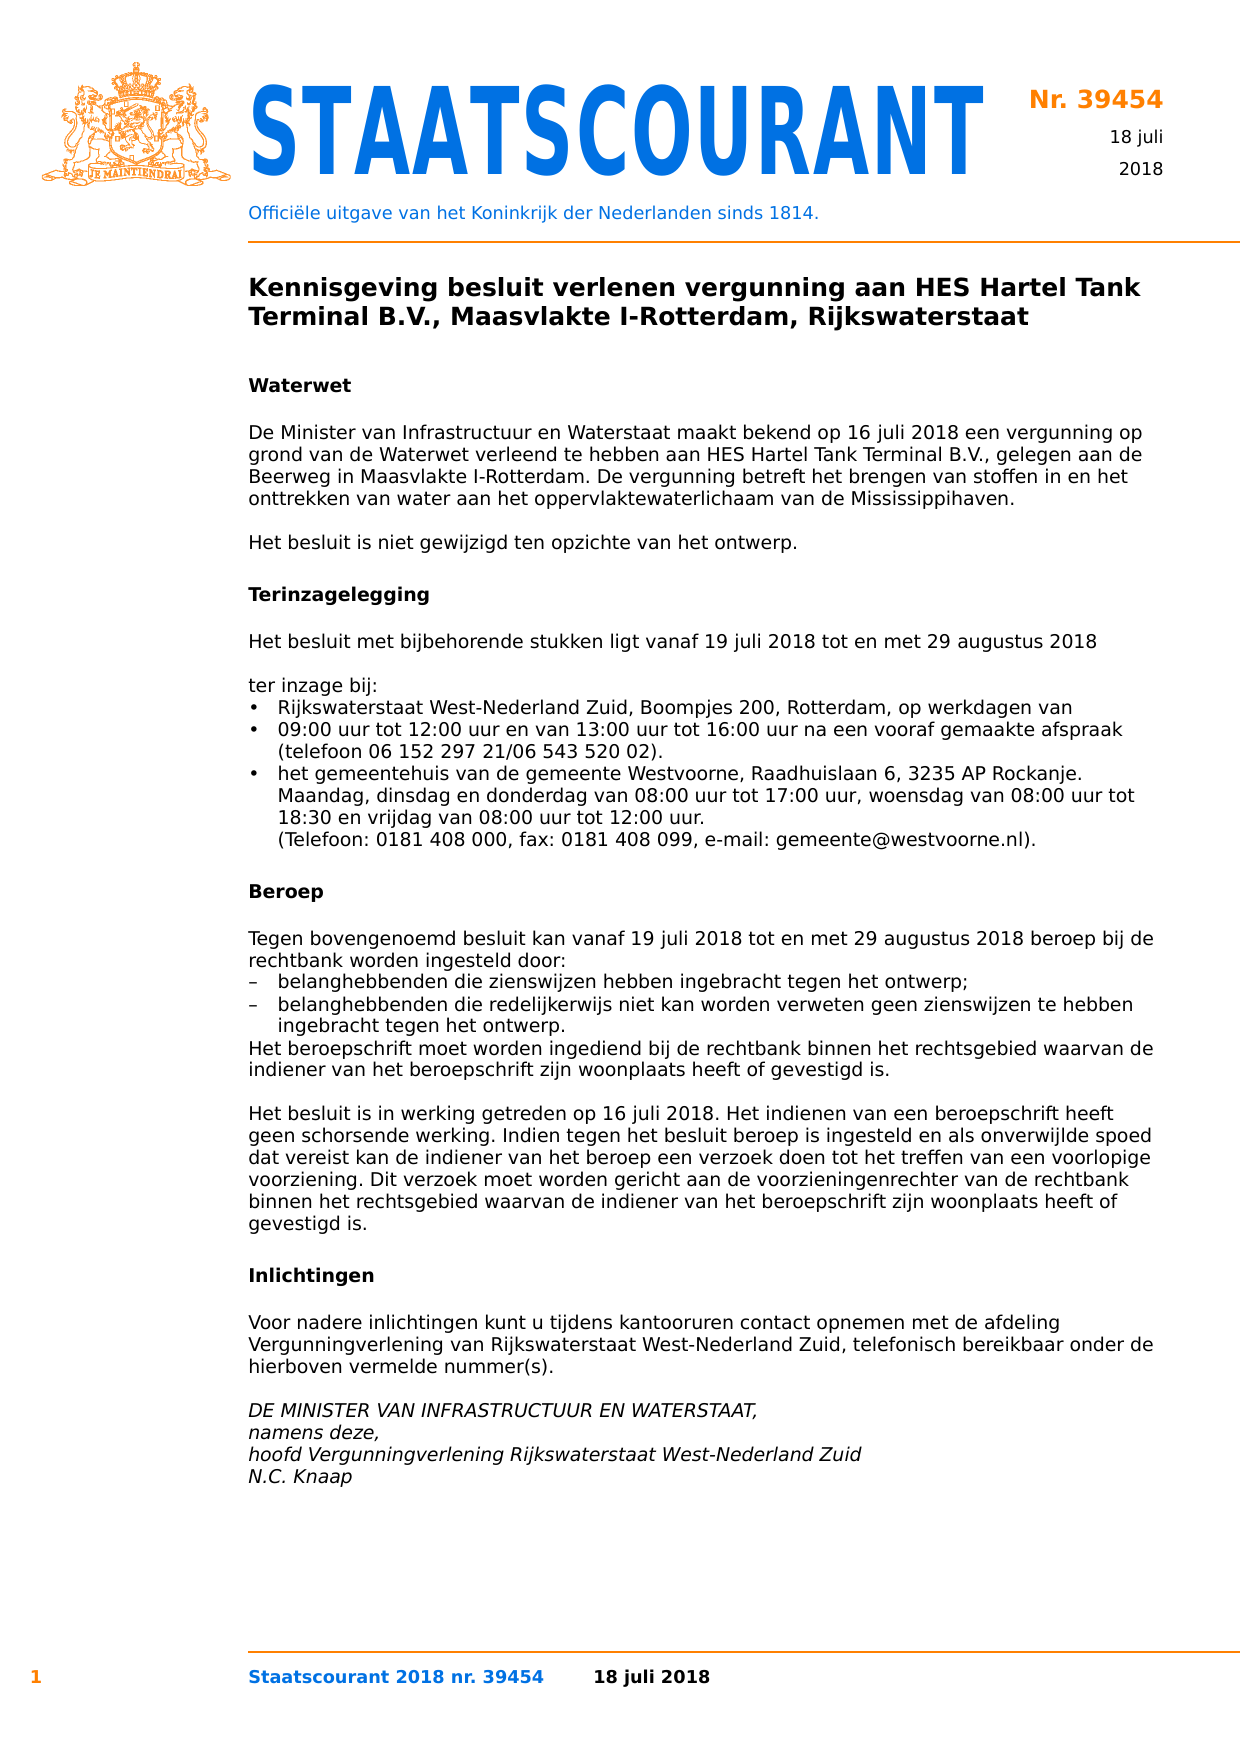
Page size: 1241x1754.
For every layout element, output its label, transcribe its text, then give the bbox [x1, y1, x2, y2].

table_header [25, 62, 248, 241]
table_cell Officiële uitgave van het Koninkrijk der Nederlanden sinds 1814. [248, 203, 1240, 241]
table_header STAATSCOURANT [248, 62, 998, 203]
table_cell 2018 [998, 153, 1240, 203]
subtitle Beroep [248, 881, 1163, 902]
text DE MINISTER VAN INFRASTRUCTUUR EN WATERSTAAT, namens deze, hoofd Vergunningverlening Rijkswaterstaat West-Nederland Zuid N.C. Knaap [248, 1400, 1163, 1488]
text De Minister van Infrastructuur en Waterstaat maakt bekend op 16 juli 2018 een vergunning op grond van de Waterwet verleend te hebben aan HES Hartel Tank Terminal B.V., gelegen aan de Beerweg in Maasvlakte I-Rotterdam. De vergunning betreft het brengen van stoffen in en het onttrekken van water aan het oppervlaktewaterlichaam van de Mississippihaven. [248, 422, 1163, 510]
text Maandag, dinsdag en donderdag van 08:00 uur tot 17:00 uur, woensdag van 08:00 uur tot 18:30 en vrijdag van 08:00 uur tot 12:00 uur. [277, 784, 1163, 828]
text – belanghebbenden die zienswijzen hebben ingebracht tegen het ontwerp; [248, 971, 1163, 993]
subtitle Waterwet [248, 375, 1163, 397]
subtitle Terinzagelegging [248, 584, 1163, 606]
text • het gemeentehuis van de gemeente Westvoorne, Raadhuislaan 6, 3235 AP Rockanje. [248, 763, 1163, 784]
text • 09:00 uur tot 12:00 uur en van 13:00 uur tot 16:00 uur na een vooraf gemaakte afspraak (telefoon 06 152 297 21/06 543 520 02). [248, 719, 1163, 763]
text Tegen bovengenoemd besluit kan vanaf 19 juli 2018 tot en met 29 augustus 2018 beroep bij de rechtbank worden ingesteld door: [248, 927, 1163, 971]
text Het besluit met bijbehorende stukken ligt vanaf 19 juli 2018 tot en met 29 augustus 2018 [248, 631, 1163, 653]
text ter inzage bij: [248, 675, 1163, 697]
text – belanghebbenden die redelijkerwijs niet kan worden verweten geen zienswijzen te hebben ingebracht tegen het ontwerp. [248, 993, 1163, 1037]
text Het beroepschrift moet worden ingediend bij de rechtbank binnen het rechtsgebied waarvan de indiener van het beroepschrift zijn woonplaats heeft of gevestigd is. [248, 1037, 1163, 1081]
text Voor nadere inlichtingen kunt u tijdens kantooruren contact opnemen met de afdeling Vergunningverlening van Rijkswaterstaat West-Nederland Zuid, telefonisch bereikbaar onder de hierboven vermelde nummer(s). [248, 1312, 1163, 1378]
text (Telefoon: 0181 408 000, fax: 0181 408 099, e-mail: gemeente@westvoorne.nl). [277, 828, 1163, 851]
subtitle Kennisgeving besluit verlenen vergunning aan HES Hartel Tank Terminal B.V., Maasvlakte I-Rotterdam, Rijkswaterstaat [248, 273, 1163, 331]
subtitle Inlichtingen [248, 1265, 1163, 1287]
text Het besluit is in werking getreden op 16 juli 2018. Het indienen van een beroepschrift heeft geen schorsende werking. Indien tegen het besluit beroep is ingesteld en als onverwijlde spoed dat vereist kan de indiener van het beroep een verzoek doen tot het treffen van een voorlopige voorziening. Dit verzoek moet worden gericht aan de voorzieningenrechter van de rechtbank binnen het rechtsgebied waarvan de indiener van het beroepschrift zijn woonplaats heeft of gevestigd is. [248, 1103, 1163, 1235]
table_header Nr. 39454 [998, 62, 1240, 121]
table_cell 18 juli [998, 121, 1240, 153]
text • Rijkswaterstaat West-Nederland Zuid, Boompjes 200, Rotterdam, op werkdagen van [248, 697, 1163, 719]
picture [41, 62, 231, 186]
text Het besluit is niet gewijzigd ten opzichte van het ontwerp. [248, 532, 1163, 554]
